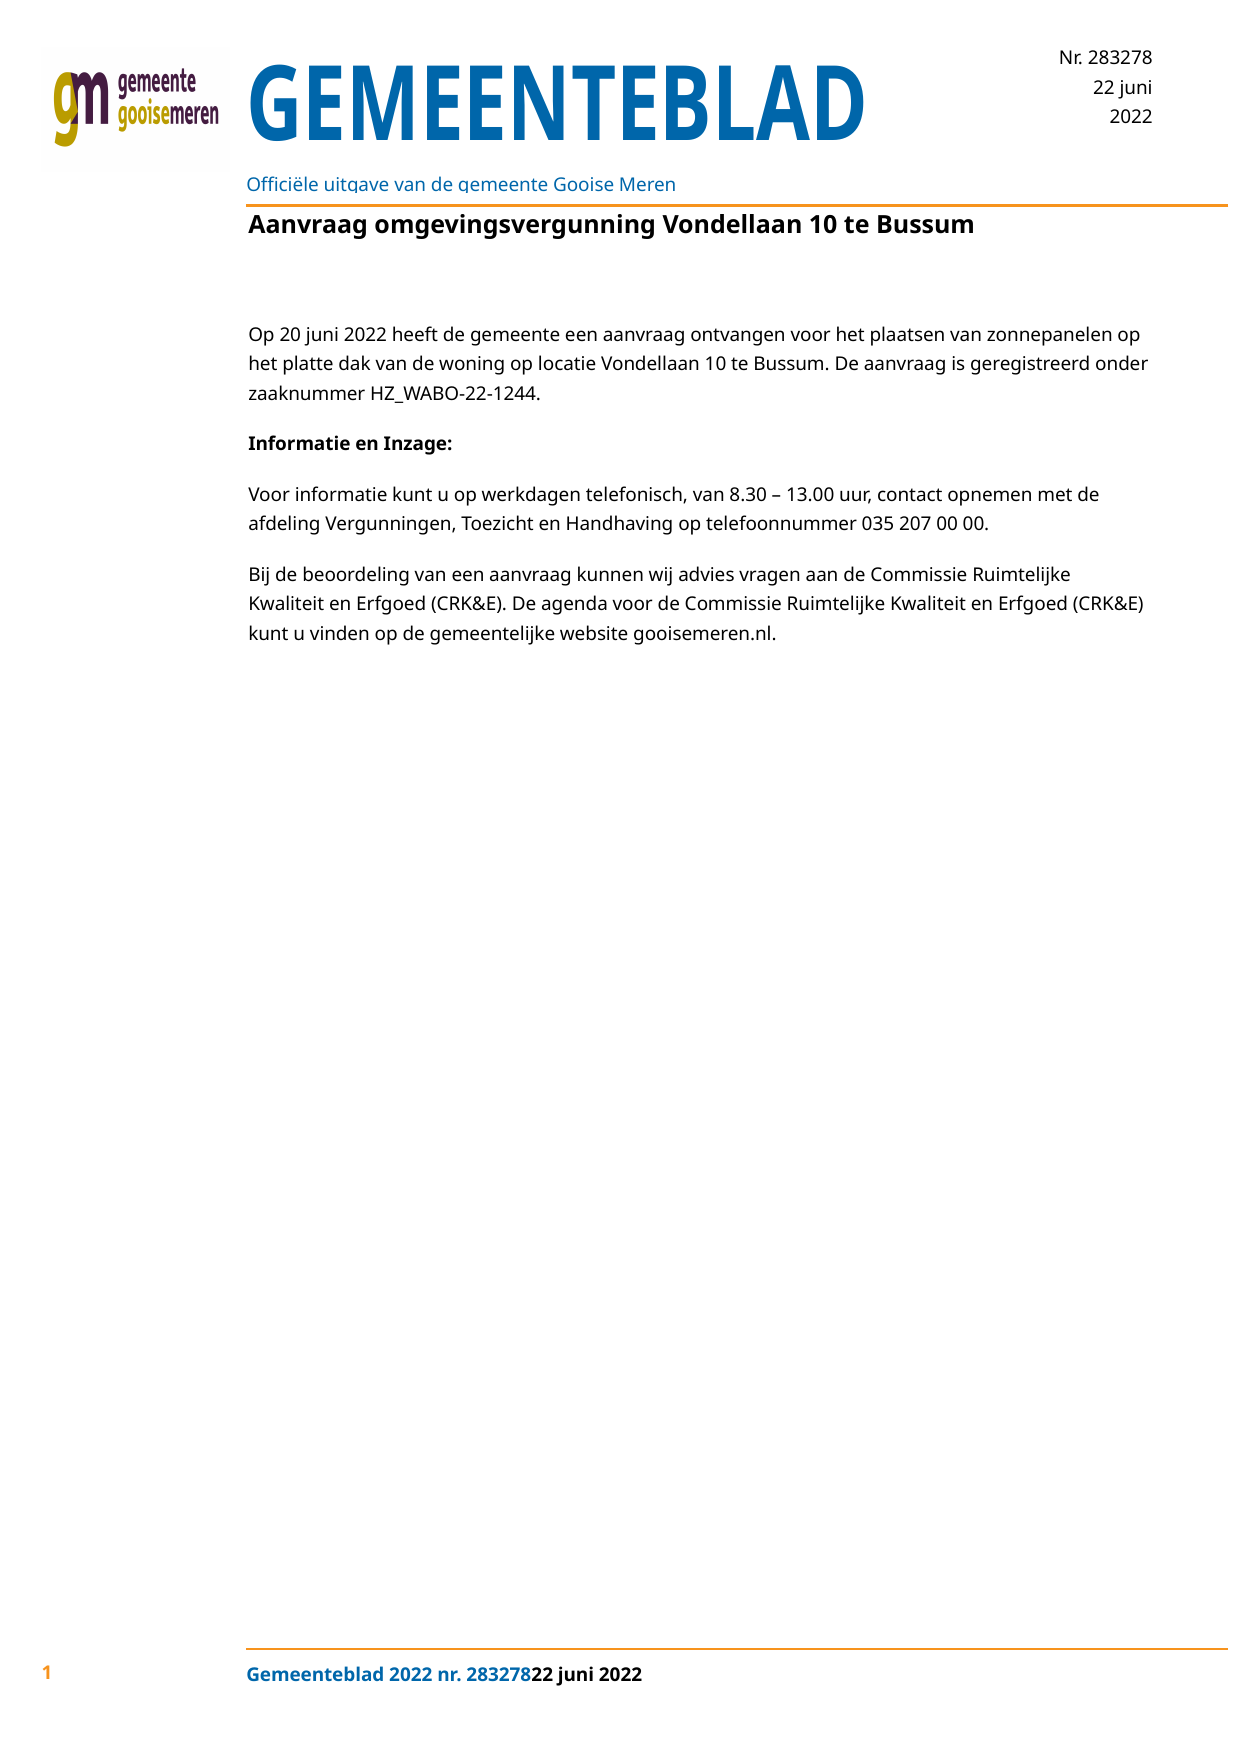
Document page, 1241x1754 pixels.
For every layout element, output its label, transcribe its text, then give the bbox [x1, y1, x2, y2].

text Aanvraag omgevingsvergunning Vondellaan 10 te Bussum [248, 207, 1152, 241]
text Bij de beoordeling van een aanvraag kunnen wij advies vragen aan de Commissie Ruimtelijke Kwaliteit en Erfgoed (CRK&E). De agenda voor de Commissie Ruimtelijke Kwaliteit en Erfgoed (CRK&E) kunt u vinden op de gemeentelijke website gooisemeren.nl. [248, 561, 1152, 646]
picture [41, 47, 231, 172]
text Op 20 juni 2022 heeft de gemeente een aanvraag ontvangen voor het plaatsen van zonnepanelen op het platte dak van de woning op locatie Vondellaan 10 te Bussum. De aanvraag is geregistreerd onder zaaknummer HZ_WABO-22-1244. [248, 321, 1152, 406]
text Voor informatie kunt u op werkdagen telefonisch, van 8.30 – 13.00 uur, contact opnemen met de afdeling Vergunningen, Toezicht en Handhaving op telefoonnummer 035 207 00 00. [248, 481, 1152, 536]
text Informatie en Inzage: [248, 430, 1152, 456]
